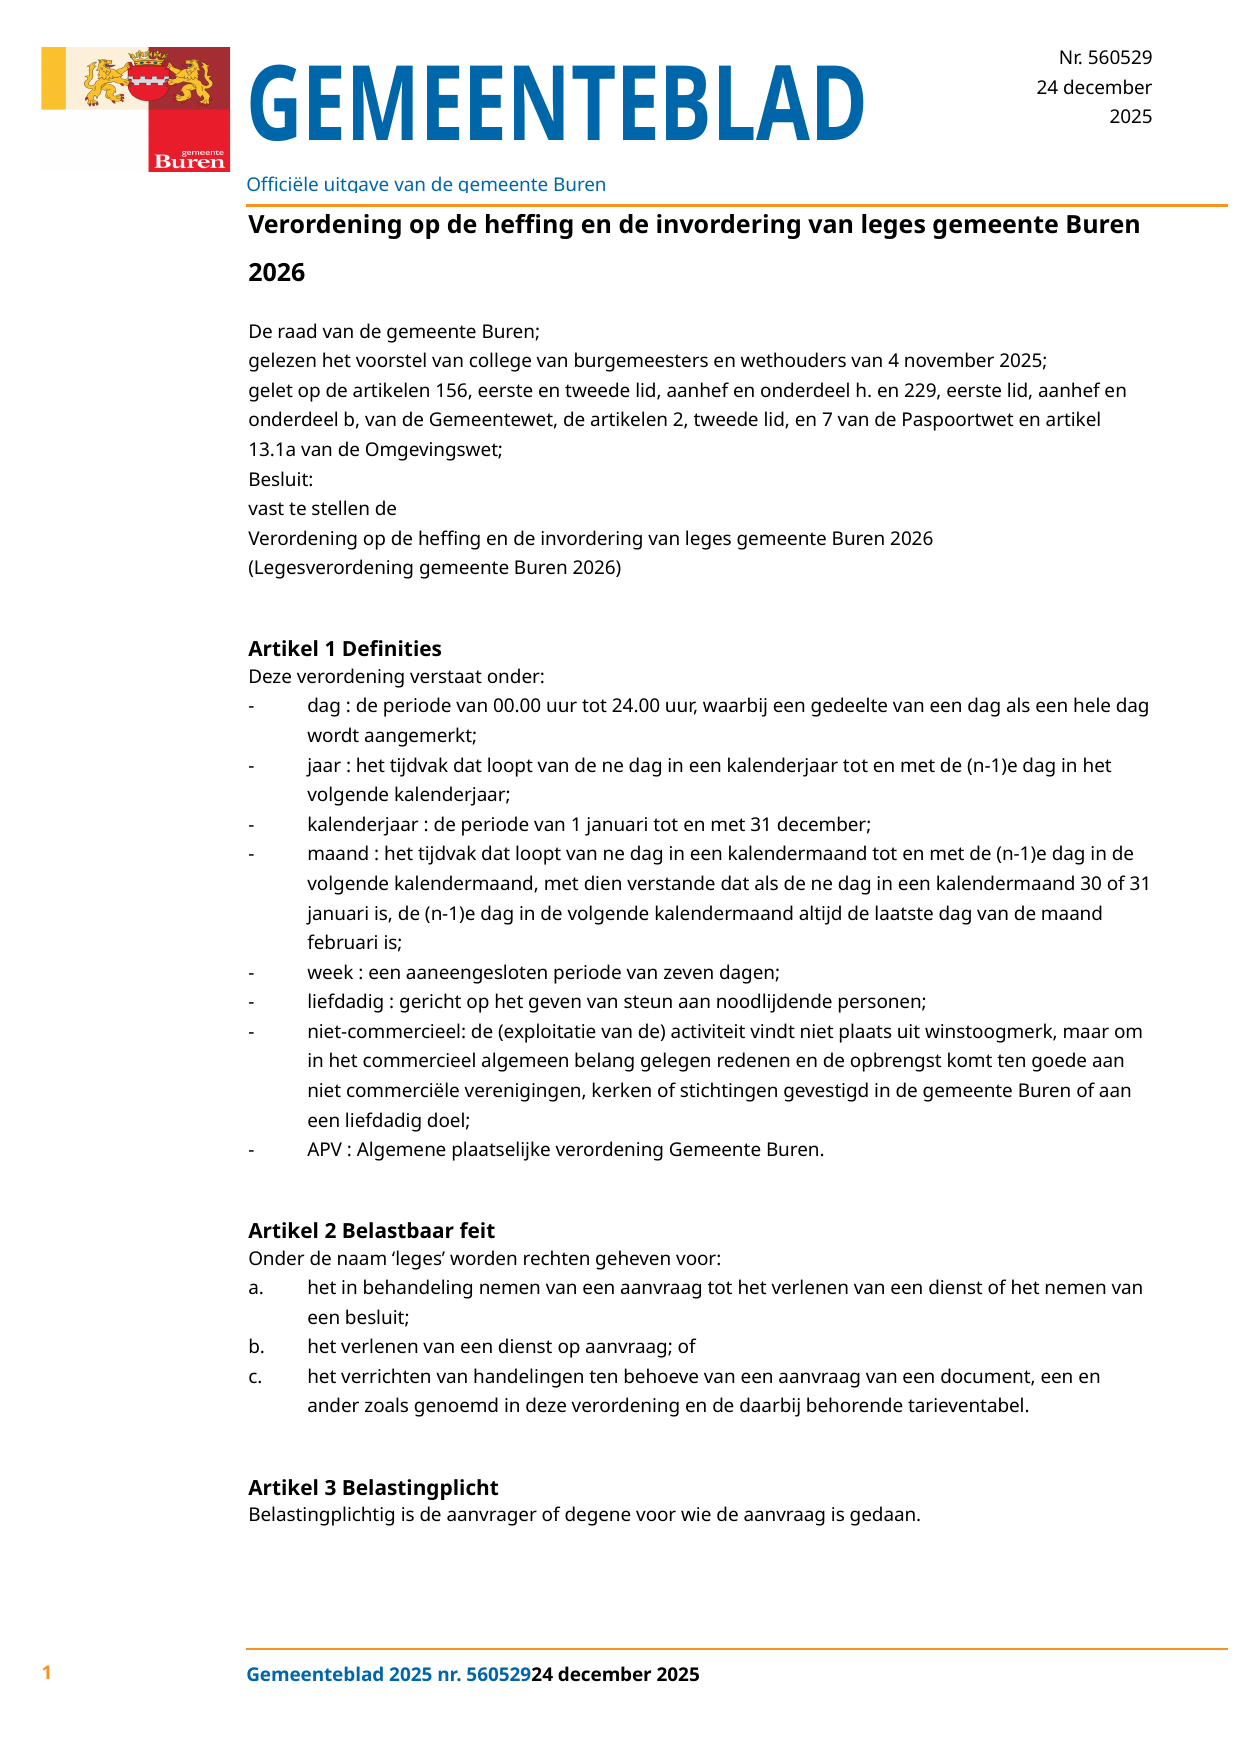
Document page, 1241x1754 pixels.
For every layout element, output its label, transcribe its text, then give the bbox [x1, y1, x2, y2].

text De raad van de gemeente Buren; [248, 318, 1152, 344]
list week : een aaneengesloten periode van zeven dagen; [248, 959, 1152, 984]
text vast te stellen de [248, 495, 1152, 521]
text Artikel 1 Definities [248, 634, 1152, 663]
text Verordening op de heffing en de invordering van leges gemeente Buren 2026 [248, 525, 1152, 551]
list maand : het tijdvak dat loopt van ne dag in een kalendermaand tot en met de (n-1)e dag in de volgende kalendermaand, met dien verstande dat als de ne dag in een kalendermaand 30 of 31 januari is, de (n-1)e dag in de volgende kalendermaand altijd de laatste dag van de maand februari is; [248, 841, 1152, 955]
text (Legesverordening gemeente Buren 2026) [248, 554, 1152, 580]
text Verordening op de heffing en de invordering van leges gemeente Buren 2026 [248, 207, 1152, 288]
text Onder de naam ‘leges’ worden rechten geheven voor: [248, 1245, 1152, 1271]
text gelezen het voorstel van college van burgemeesters en wethouders van 4 november 2025; [248, 347, 1152, 373]
text Besluit: [248, 466, 1152, 492]
list het verlenen van een dienst op aanvraag; of [248, 1333, 1152, 1359]
text Artikel 2 Belastbaar feit [248, 1216, 1152, 1245]
picture [41, 47, 231, 172]
list kalenderjaar : de periode van 1 januari tot en met 31 december; [248, 811, 1152, 837]
text Belastingplichtig is de aanvrager of degene voor wie de aanvraag is gedaan. [248, 1501, 1152, 1527]
text Deze verordening verstaat onder: [248, 663, 1152, 689]
text Artikel 3 Belastingplicht [248, 1473, 1152, 1501]
list dag : de periode van 00.00 uur tot 24.00 uur, waarbij een gedeelte van een dag als een hele dag wordt aangemerkt; [248, 693, 1152, 748]
list liefdadig : gericht op het geven van steun aan noodlijdende personen; [248, 988, 1152, 1014]
list het in behandeling nemen van een aanvraag tot het verlenen van een dienst of het nemen van een besluit; [248, 1274, 1152, 1330]
list niet-commercieel: de (exploitatie van de) activiteit vindt niet plaats uit winstoogmerk, maar om in het commercieel algemeen belang gelegen redenen en de opbrengst komt ten goede aan niet commerciële verenigingen, kerken of stichtingen gevestigd in de gemeente Buren of aan een liefdadig doel; [248, 1018, 1152, 1132]
text gelet op de artikelen 156, eerste en tweede lid, aanhef en onderdeel h. en 229, eerste lid, aanhef en onderdeel b, van de Gemeentewet, de artikelen 2, tweede lid, en 7 van de Paspoortwet en artikel 13.1a van de Omgevingswet; [248, 377, 1152, 462]
list het verrichten van handelingen ten behoeve van een aanvraag van een document, een en ander zoals genoemd in deze verordening en de daarbij behorende tarieventabel. [248, 1363, 1152, 1418]
list APV : Algemene plaatselijke verordening Gemeente Buren. [248, 1136, 1152, 1162]
list jaar : het tijdvak dat loopt van de ne dag in een kalenderjaar tot en met de (n-1)e dag in het volgende kalenderjaar; [248, 752, 1152, 807]
